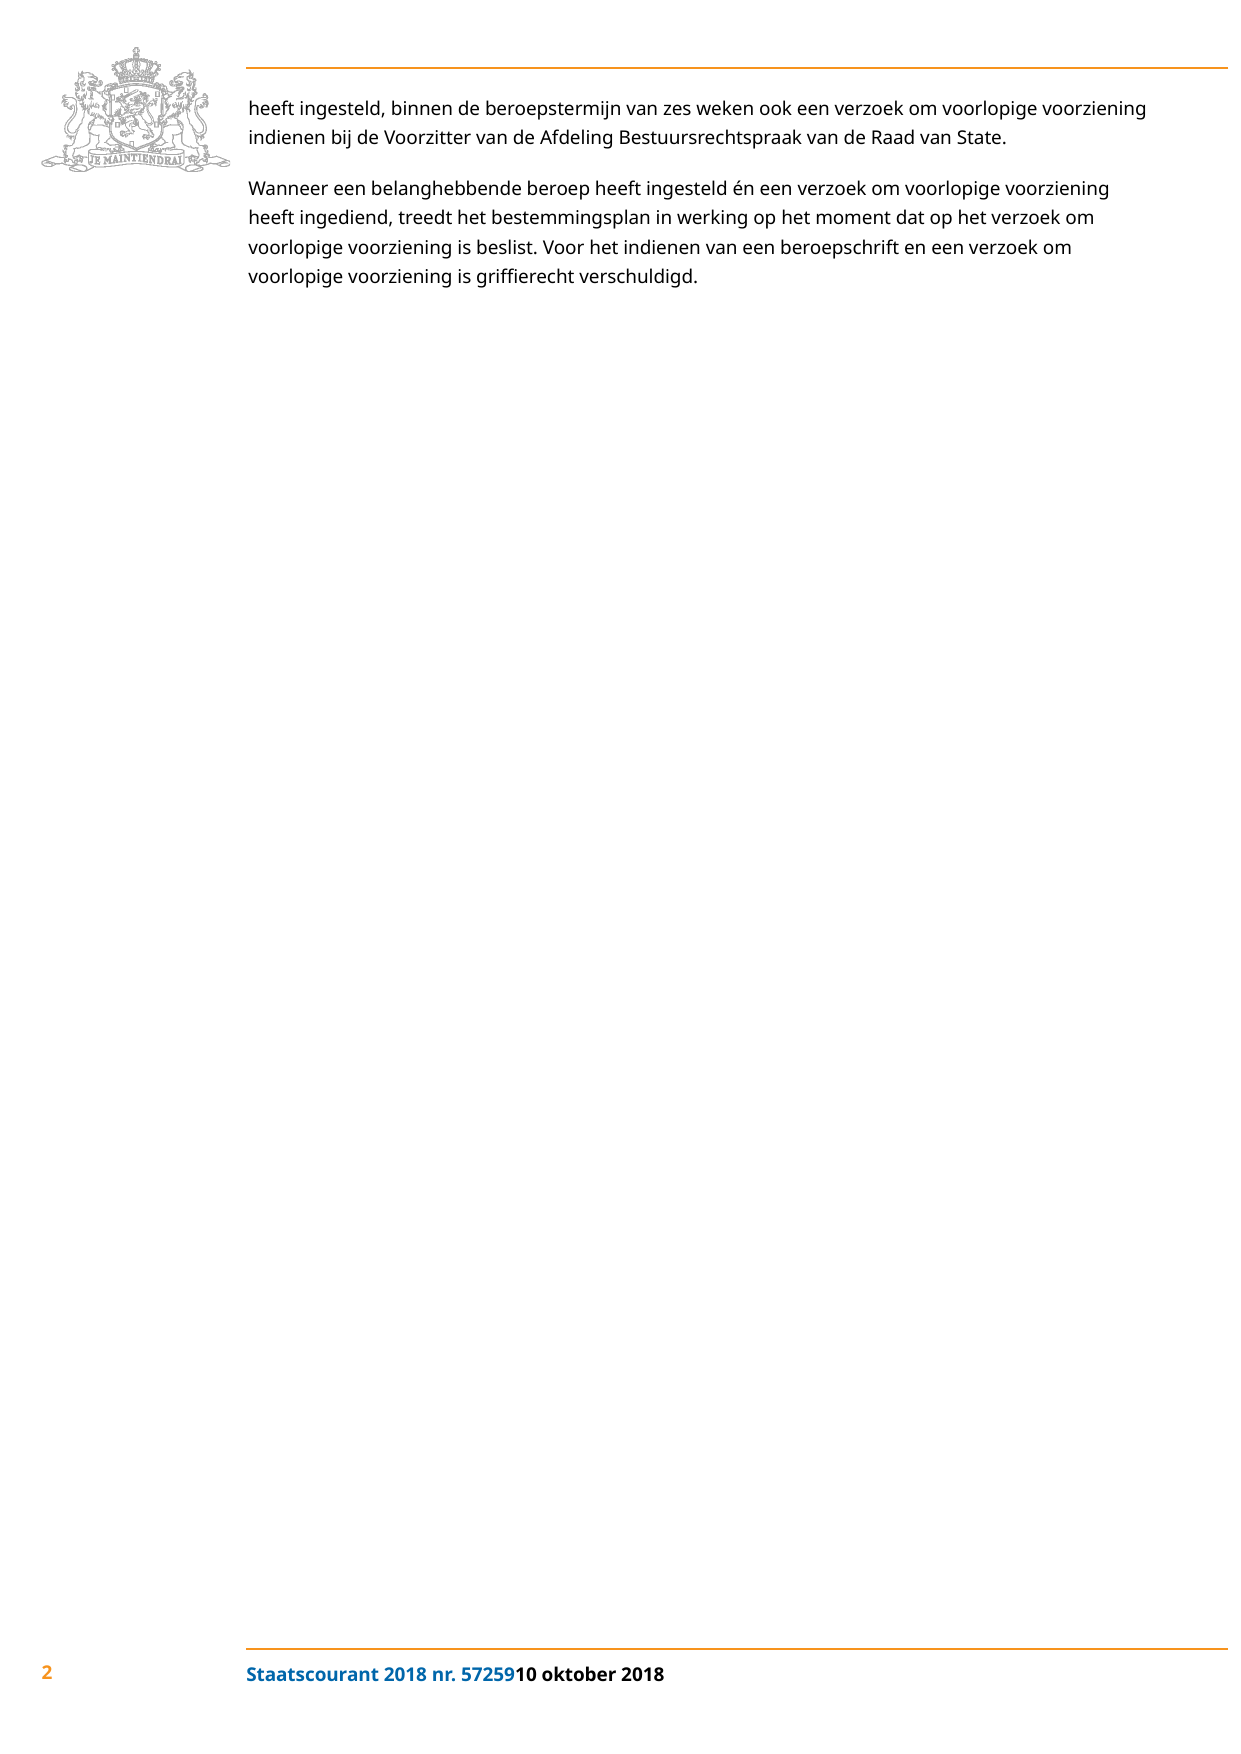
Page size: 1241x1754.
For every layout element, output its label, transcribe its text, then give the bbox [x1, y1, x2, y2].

text heeft ingesteld, binnen de beroepstermijn van zes weken ook een verzoek om voorlopige voorziening indienen bij de Voorzitter van de Afdeling Bestuursrechtspraak van de Raad van State. [248, 95, 1152, 150]
picture [41, 47, 231, 172]
text Wanneer een belanghebbende beroep heeft ingesteld én een verzoek om voorlopige voorziening heeft ingediend, treedt het bestemmingsplan in werking op het moment dat op het verzoek om voorlopige voorziening is beslist. Voor het indienen van een beroepschrift en een verzoek om voorlopige voorziening is griffierecht verschuldigd. [248, 175, 1152, 289]
